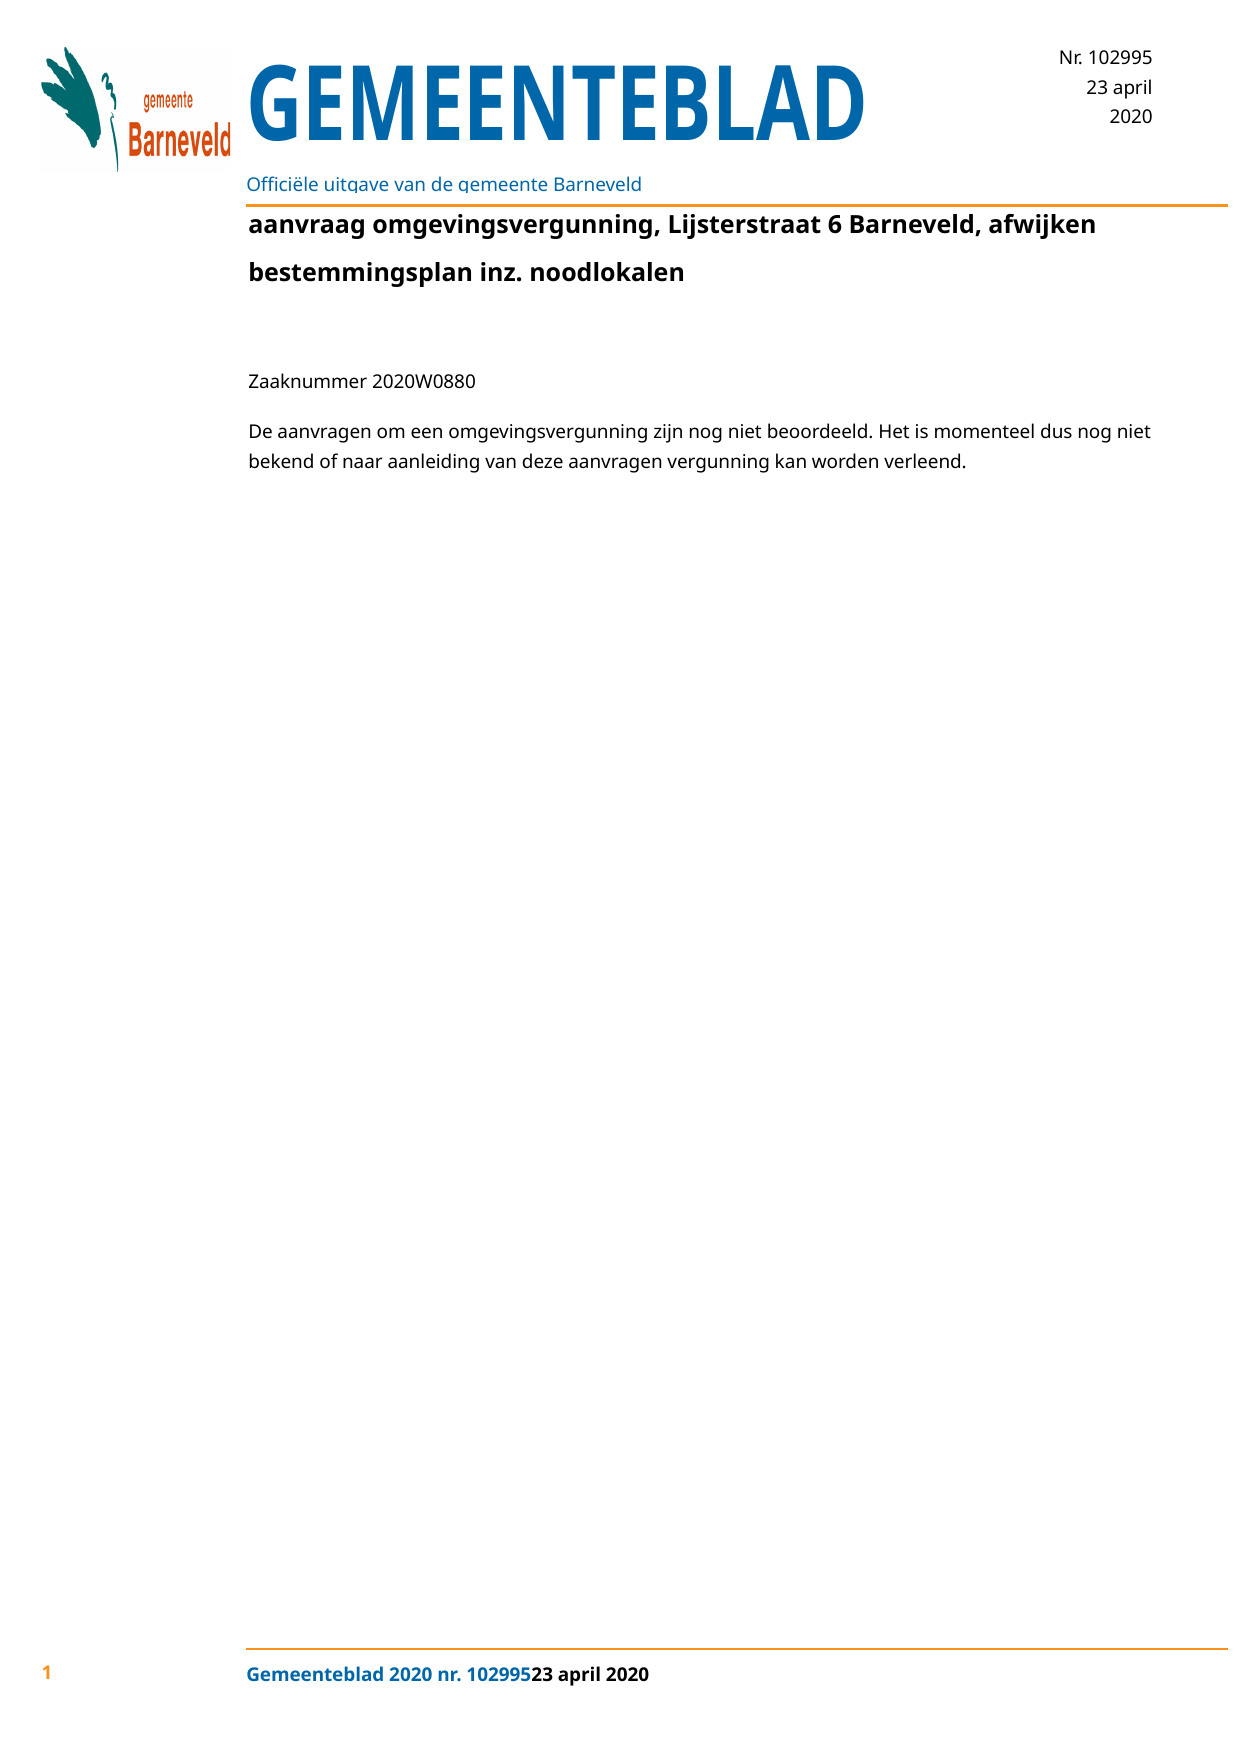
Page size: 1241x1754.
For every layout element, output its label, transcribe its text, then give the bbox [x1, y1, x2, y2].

text Zaaknummer 2020W0880 [248, 368, 1152, 394]
picture [41, 47, 231, 172]
text aanvraag omgevingsvergunning, Lijsterstraat 6 Barneveld, afwijken bestemmingsplan inz. noodlokalen [248, 207, 1152, 288]
text De aanvragen om een omgevingsvergunning zijn nog niet beoordeeld. Het is momenteel dus nog niet bekend of naar aanleiding van deze aanvragen vergunning kan worden verleend. [248, 419, 1152, 474]
